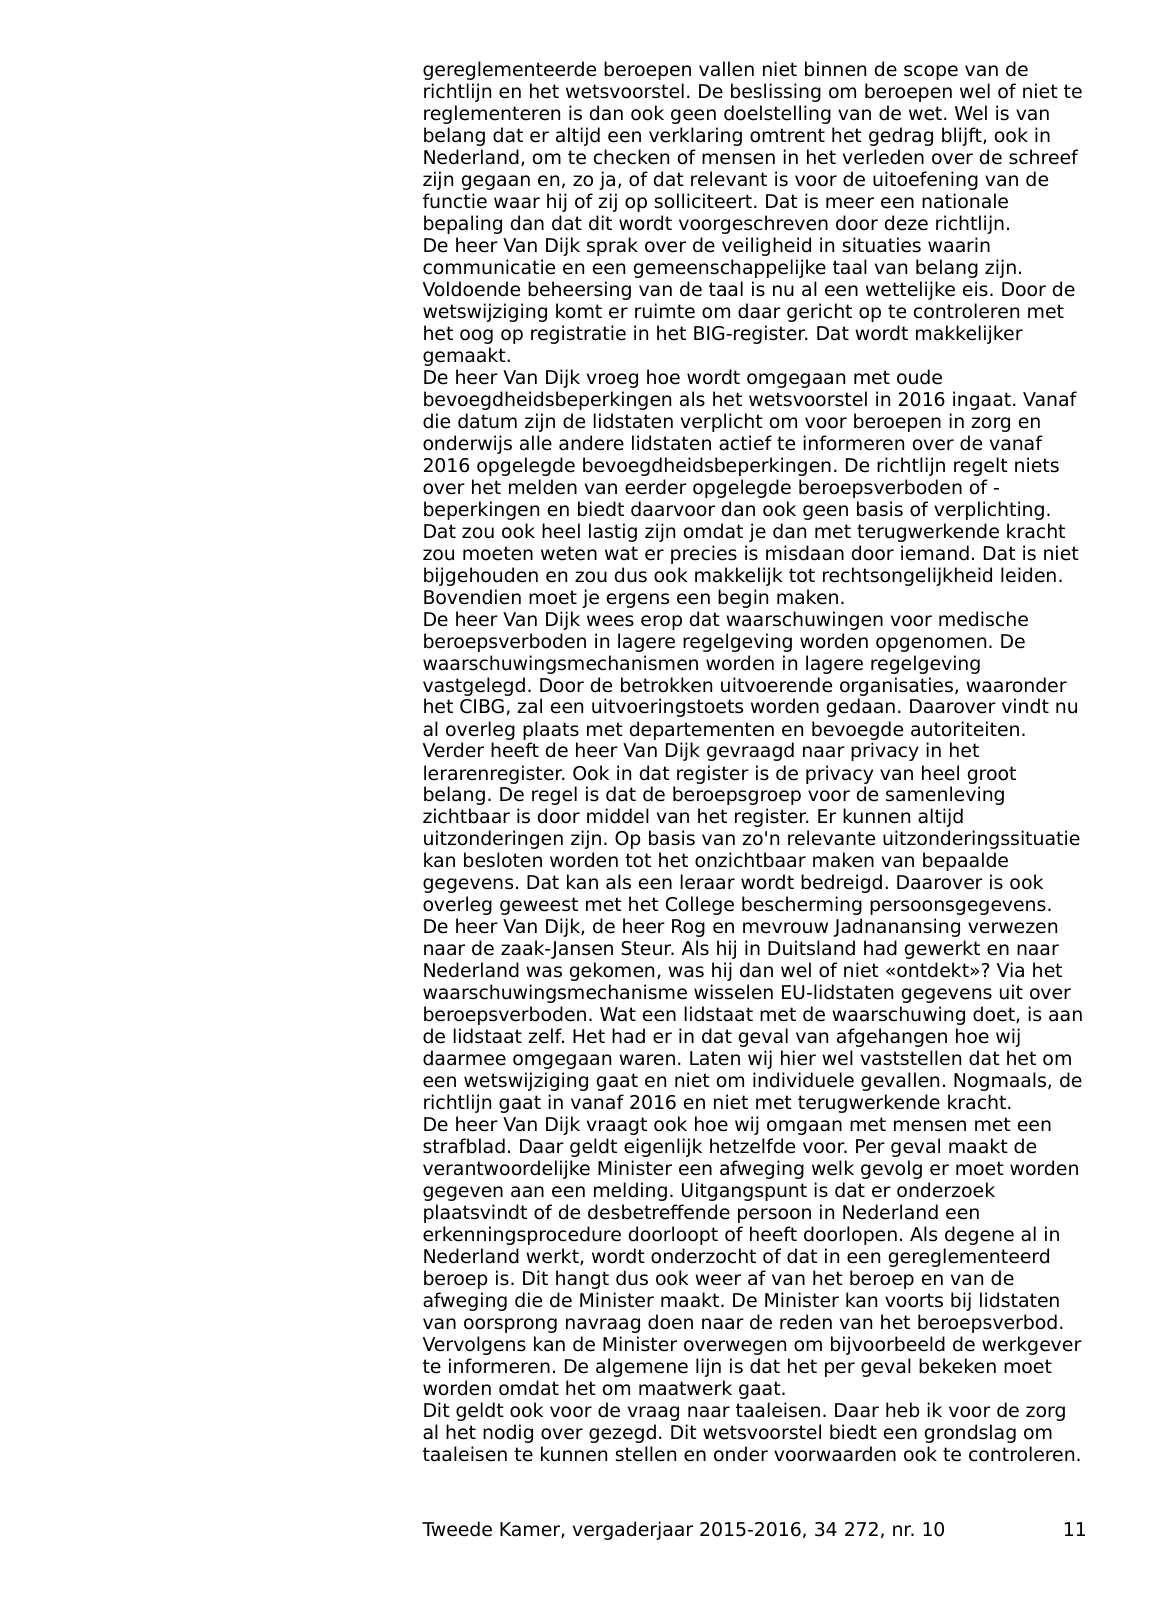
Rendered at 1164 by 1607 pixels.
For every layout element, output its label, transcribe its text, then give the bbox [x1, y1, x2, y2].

text De heer Van Dijk sprak over de veiligheid in situaties waarin communicatie en een gemeenschappelijke taal van belang zijn. Voldoende beheersing van de taal is nu al een wettelijke eis. Door de wetswijziging komt er ruimte om daar gericht op te controleren met het oog op registratie in het BIG-register. Dat wordt makkelijker gemaakt. [422, 235, 1087, 367]
text De heer Van Dijk vroeg hoe wordt omgegaan met oude bevoegdheidsbeperkingen als het wetsvoorstel in 2016 ingaat. Vanaf die datum zijn de lidstaten verplicht om voor beroepen in zorg en onderwijs alle andere lidstaten actief te informeren over de vanaf 2016 opgelegde bevoegdheidsbeperkingen. De richtlijn regelt niets over het melden van eerder opgelegde beroepsverboden of -beperkingen en biedt daarvoor dan ook geen basis of verplichting. Dat zou ook heel lastig zijn omdat je dan met terugwerkende kracht zou moeten weten wat er precies is misdaan door iemand. Dat is niet bijgehouden en zou dus ook makkelijk tot rechtsongelijkheid leiden. Bovendien moet je ergens een begin maken. [422, 367, 1087, 608]
text Dit geldt ook voor de vraag naar taaleisen. Daar heb ik voor de zorg al het nodig over gezegd. Dit wetsvoorstel biedt een grondslag om taaleisen te kunnen stellen en onder voorwaarden ook te controleren. [422, 1400, 1087, 1466]
text Verder heeft de heer Van Dijk gevraagd naar privacy in het lerarenregister. Ook in dat register is de privacy van heel groot belang. De regel is dat de beroepsgroep voor de samenleving zichtbaar is door middel van het register. Er kunnen altijd uitzonderingen zijn. Op basis van zo'n relevante uitzonderingssituatie kan besloten worden tot het onzichtbaar maken van bepaalde gegevens. Dat kan als een leraar wordt bedreigd. Daarover is ook overleg geweest met het College bescherming persoonsgegevens. [422, 740, 1087, 916]
text De heer Van Dijk vraagt ook hoe wij omgaan met mensen met een strafblad. Daar geldt eigenlijk hetzelfde voor. Per geval maakt de verantwoordelijke Minister een afweging welk gevolg er moet worden gegeven aan een melding. Uitgangspunt is dat er onderzoek plaatsvindt of de desbetreffende persoon in Nederland een erkenningsprocedure doorloopt of heeft doorlopen. Als degene al in Nederland werkt, wordt onderzocht of dat in een gereglementeerd beroep is. Dit hangt dus ook weer af van het beroep en van de afweging die de Minister maakt. De Minister kan voorts bij lidstaten van oorsprong navraag doen naar de reden van het beroepsverbod. Vervolgens kan de Minister overwegen om bijvoorbeeld de werkgever te informeren. De algemene lijn is dat het per geval bekeken moet worden omdat het om maatwerk gaat. [422, 1114, 1087, 1400]
text gereglementeerde beroepen vallen niet binnen de scope van de richtlijn en het wetsvoorstel. De beslissing om beroepen wel of niet te reglementeren is dan ook geen doelstelling van de wet. Wel is van belang dat er altijd een verklaring omtrent het gedrag blijft, ook in Nederland, om te checken of mensen in het verleden over de schreef zijn gegaan en, zo ja, of dat relevant is voor de uitoefening van de functie waar hij of zij op solliciteert. Dat is meer een nationale bepaling dan dat dit wordt voorgeschreven door deze richtlijn. [422, 59, 1087, 235]
text De heer Van Dijk wees erop dat waarschuwingen voor medische beroepsverboden in lagere regelgeving worden opgenomen. De waarschuwingsmechanismen worden in lagere regelgeving vastgelegd. Door de betrokken uitvoerende organisaties, waaronder het CIBG, zal een uitvoeringstoets worden gedaan. Daarover vindt nu al overleg plaats met departementen en bevoegde autoriteiten. [422, 608, 1087, 740]
text De heer Van Dijk, de heer Rog en mevrouw Jadnanansing verwezen naar de zaak-Jansen Steur. Als hij in Duitsland had gewerkt en naar Nederland was gekomen, was hij dan wel of niet «ontdekt»? Via het waarschuwingsmechanisme wisselen EU-lidstaten gegevens uit over beroepsverboden. Wat een lidstaat met de waarschuwing doet, is aan de lidstaat zelf. Het had er in dat geval van afgehangen hoe wij daarmee omgegaan waren. Laten wij hier wel vaststellen dat het om een wetswijziging gaat en niet om individuele gevallen. Nogmaals, de richtlijn gaat in vanaf 2016 en niet met terugwerkende kracht. [422, 916, 1087, 1114]
